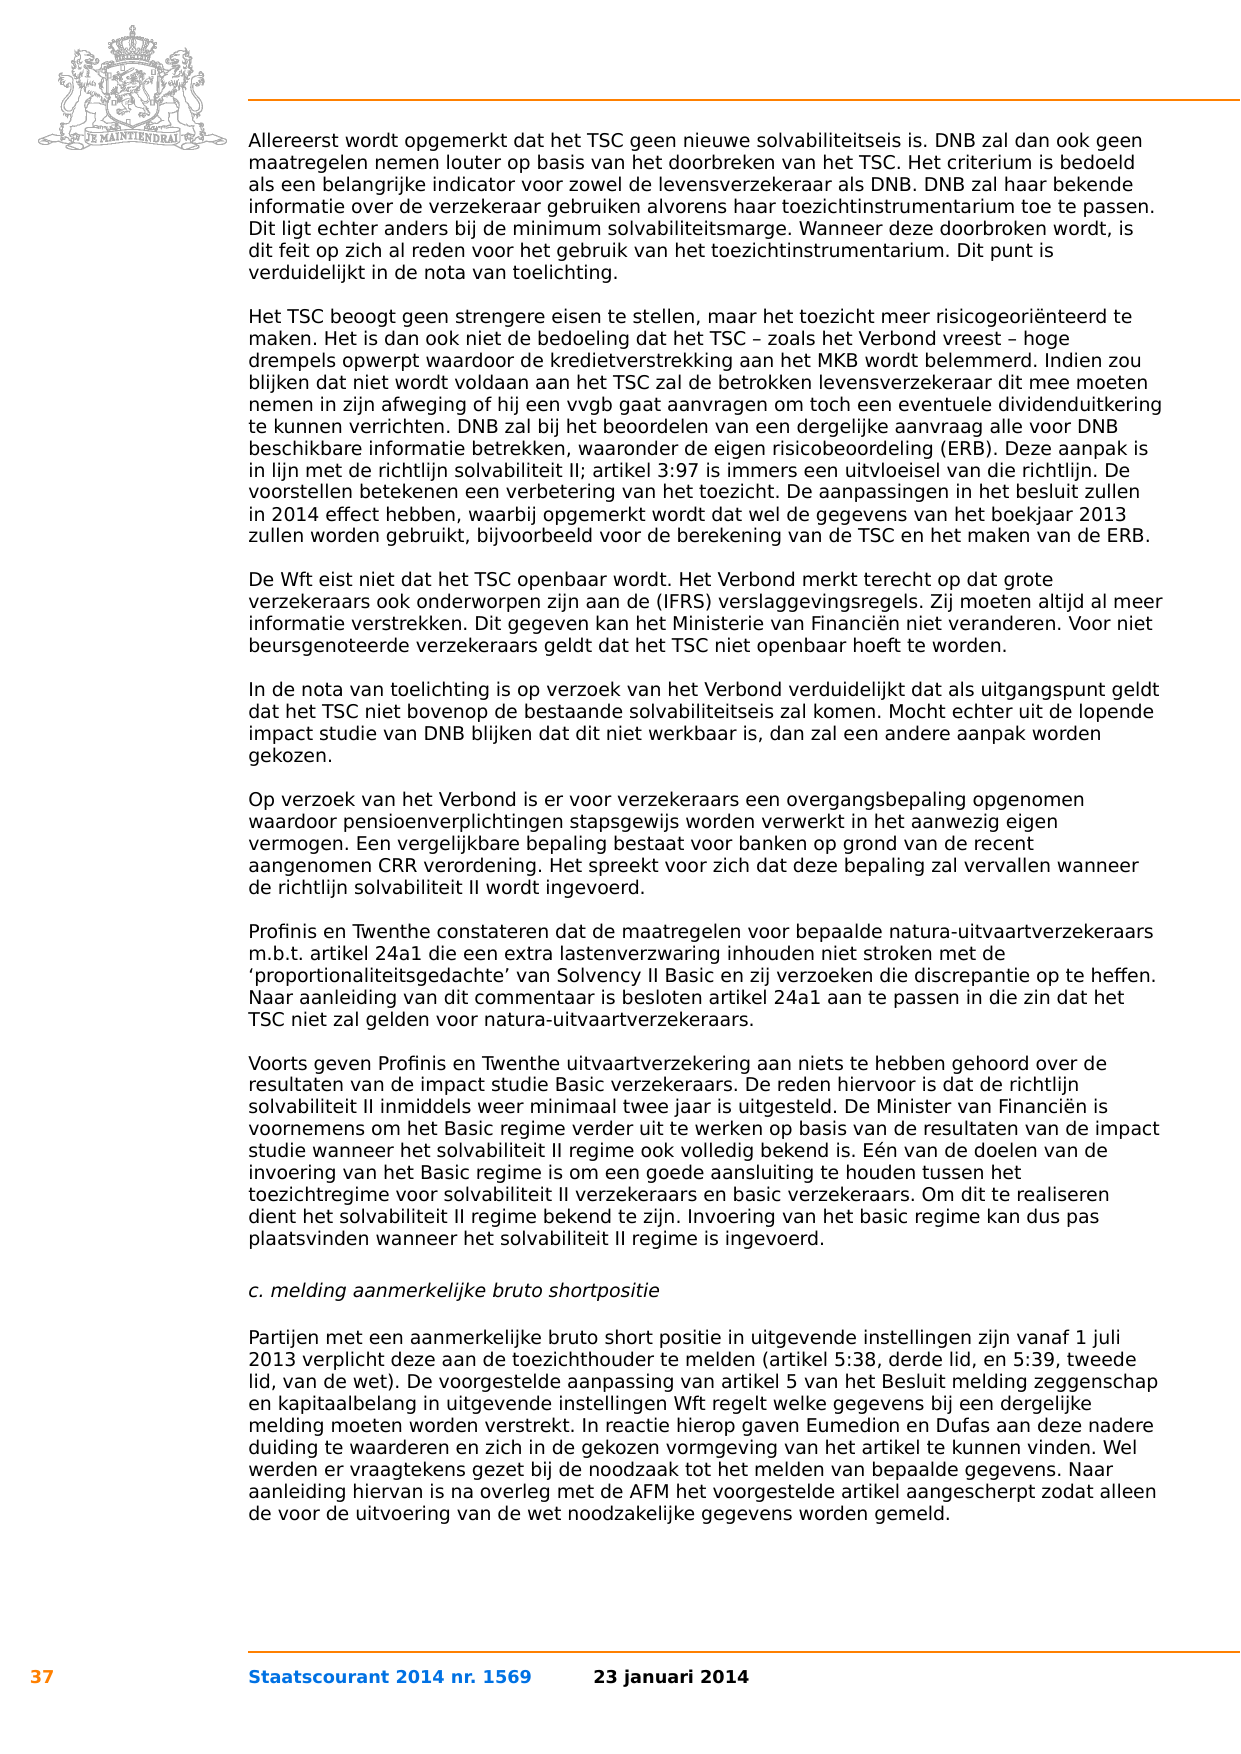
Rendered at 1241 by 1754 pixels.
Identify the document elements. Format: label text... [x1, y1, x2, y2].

text Profinis en Twenthe constateren dat de maatregelen voor bepaalde natura-uitvaartverzekeraars m.b.t. artikel 24a1 die een extra lastenverzwaring inhouden niet stroken met de ‘proportionaliteitsgedachte’ van Solvency II Basic en zij verzoeken die discrepantie op te heffen. Naar aanleiding van dit commentaar is besloten artikel 24a1 aan te passen in die zin dat het TSC niet zal gelden voor natura-uitvaartverzekeraars. [248, 921, 1163, 1031]
text De Wft eist niet dat het TSC openbaar wordt. Het Verbond merkt terecht op dat grote verzekeraars ook onderworpen zijn aan de (IFRS) verslaggevingsregels. Zij moeten altijd al meer informatie verstrekken. Dit gegeven kan het Ministerie van Financiën niet veranderen. Voor niet beursgenoteerde verzekeraars geldt dat het TSC niet openbaar hoeft te worden. [248, 569, 1163, 657]
subtitle c. melding aanmerkelijke bruto shortpositie [248, 1280, 1163, 1302]
text Voorts geven Profinis en Twenthe uitvaartverzekering aan niets te hebben gehoord over de resultaten van de impact studie Basic verzekeraars. De reden hiervoor is dat de richtlijn solvabiliteit II inmiddels weer minimaal twee jaar is uitgesteld. De Minister van Financiën is voornemens om het Basic regime verder uit te werken op basis van de resultaten van de impact studie wanneer het solvabiliteit II regime ook volledig bekend is. Eén van de doelen van de invoering van het Basic regime is om een goede aansluiting te houden tussen het toezichtregime voor solvabiliteit II verzekeraars en basic verzekeraars. Om dit te realiseren dient het solvabiliteit II regime bekend te zijn. Invoering van het basic regime kan dus pas plaatsvinden wanneer het solvabiliteit II regime is ingevoerd. [248, 1052, 1163, 1250]
text Het TSC beoogt geen strengere eisen te stellen, maar het toezicht meer risicogeoriënteerd te maken. Het is dan ook niet de bedoeling dat het TSC – zoals het Verbond vreest – hoge drempels opwerpt waardoor de kredietverstrekking aan het MKB wordt belemmerd. Indien zou blijken dat niet wordt voldaan aan het TSC zal de betrokken levensverzekeraar dit mee moeten nemen in zijn afweging of hij een vvgb gaat aanvragen om toch een eventuele dividenduitkering te kunnen verrichten. DNB zal bij het beoordelen van een dergelijke aanvraag alle voor DNB beschikbare informatie betrekken, waaronder de eigen risicobeoordeling (ERB). Deze aanpak is in lijn met de richtlijn solvabiliteit II; artikel 3:97 is immers een uitvloeisel van die richtlijn. De voorstellen betekenen een verbetering van het toezicht. De aanpassingen in het besluit zullen in 2014 effect hebben, waarbij opgemerkt wordt dat wel de gegevens van het boekjaar 2013 zullen worden gebruikt, bijvoorbeeld voor de berekening van de TSC en het maken van de ERB. [248, 306, 1163, 547]
text Op verzoek van het Verbond is er voor verzekeraars een overgangsbepaling opgenomen waardoor pensioenverplichtingen stapsgewijs worden verwerkt in het aanwezig eigen vermogen. Een vergelijkbare bepaling bestaat voor banken op grond van de recent aangenomen CRR verordening. Het spreekt voor zich dat deze bepaling zal vervallen wanneer de richtlijn solvabiliteit II wordt ingevoerd. [248, 789, 1163, 899]
text In de nota van toelichting is op verzoek van het Verbond verduidelijkt dat als uitgangspunt geldt dat het TSC niet bovenop de bestaande solvabiliteitseis zal komen. Mocht echter uit de lopende impact studie van DNB blijken dat dit niet werkbaar is, dan zal een andere aanpak worden gekozen. [248, 679, 1163, 767]
text Allereerst wordt opgemerkt dat het TSC geen nieuwe solvabiliteitseis is. DNB zal dan ook geen maatregelen nemen louter op basis van het doorbreken van het TSC. Het criterium is bedoeld als een belangrijke indicator voor zowel de levensverzekeraar als DNB. DNB zal haar bekende informatie over de verzekeraar gebruiken alvorens haar toezichtinstrumentarium toe te passen. Dit ligt echter anders bij de minimum solvabiliteitsmarge. Wanneer deze doorbroken wordt, is dit feit op zich al reden voor het gebruik van het toezichtinstrumentarium. Dit punt is verduidelijkt in de nota van toelichting. [248, 130, 1163, 284]
text Partijen met een aanmerkelijke bruto short positie in uitgevende instellingen zijn vanaf 1 juli 2013 verplicht deze aan de toezichthouder te melden (artikel 5:38, derde lid, en 5:39, tweede lid, van de wet). De voorgestelde aanpassing van artikel 5 van het Besluit melding zeggenschap en kapitaalbelang in uitgevende instellingen Wft regelt welke gegevens bij een dergelijke melding moeten worden verstrekt. In reactie hierop gaven Eumedion en Dufas aan deze nadere duiding te waarderen en zich in de gekozen vormgeving van het artikel te kunnen vinden. Wel werden er vraagtekens gezet bij de noodzaak tot het melden van bepaalde gegevens. Naar aanleiding hiervan is na overleg met de AFM het voorgestelde artikel aangescherpt zodat alleen de voor de uitvoering van de wet noodzakelijke gegevens worden gemeld. [248, 1327, 1163, 1525]
picture [38, 25, 227, 150]
